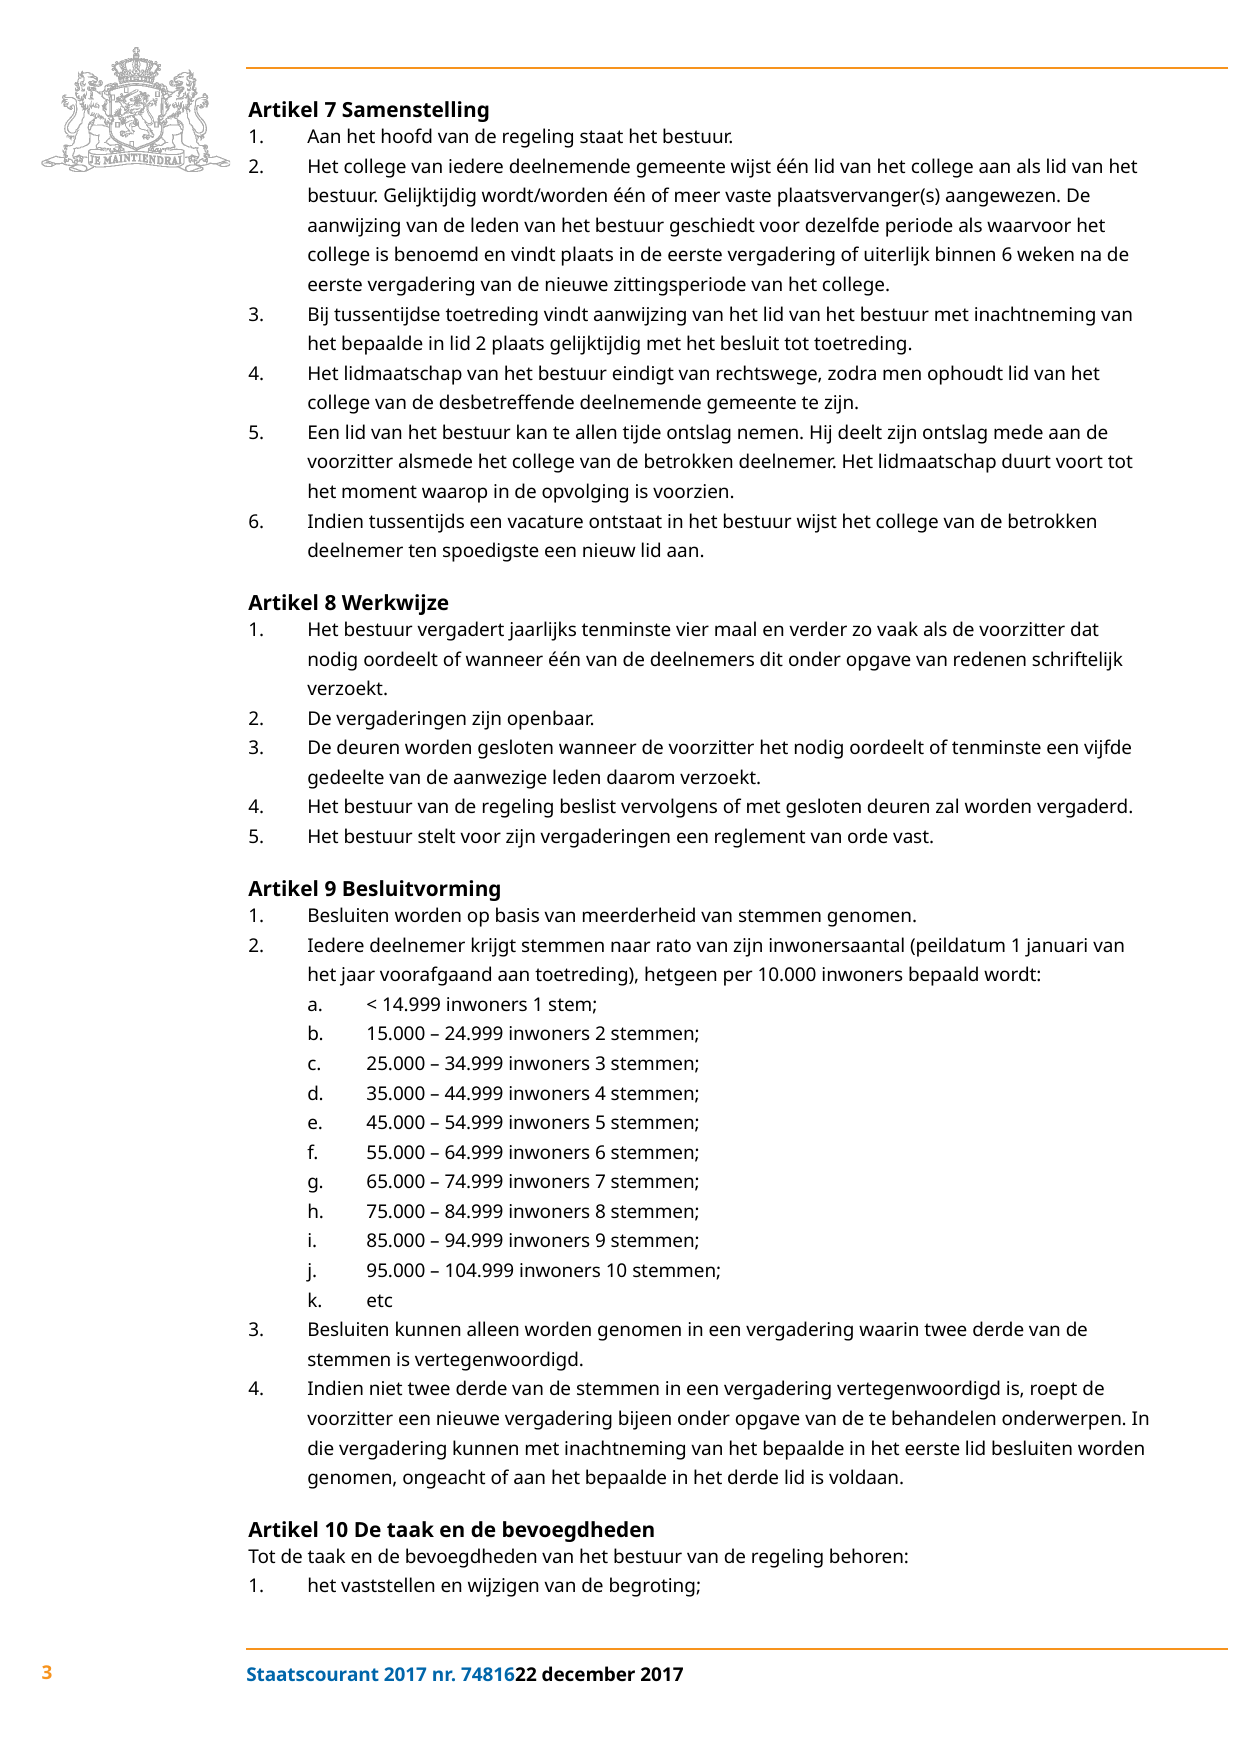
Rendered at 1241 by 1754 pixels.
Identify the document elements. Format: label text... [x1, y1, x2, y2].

list Een lid van het bestuur kan te allen tijde ontslag nemen. Hij deelt zijn ontslag mede aan de voorzitter alsmede het college van de betrokken deelnemer. Het lidmaatschap duurt voort tot het moment waarop in de opvolging is voorzien. [248, 419, 1152, 504]
list Indien tussentijds een vacature ontstaat in het bestuur wijst het college van de betrokken deelnemer ten spoedigste een nieuw lid aan. [248, 508, 1152, 563]
list 45.000 – 54.999 inwoners 5 stemmen; [307, 1109, 1152, 1135]
list 75.000 – 84.999 inwoners 8 stemmen; [307, 1198, 1152, 1224]
text Artikel 7 Samenstelling [248, 95, 1152, 123]
list etc [307, 1287, 1152, 1312]
list 25.000 – 34.999 inwoners 3 stemmen; [307, 1050, 1152, 1076]
text Artikel 8 Werkwijze [248, 588, 1152, 616]
list Het bestuur van de regeling beslist vervolgens of met gesloten deuren zal worden vergaderd. [248, 794, 1152, 819]
list het vaststellen en wijzigen van de begroting; [248, 1573, 1152, 1598]
list De deuren worden gesloten wanneer de voorzitter het nodig oordeelt of tenminste een vijfde gedeelte van de aanwezige leden daarom verzoekt. [248, 734, 1152, 790]
list 65.000 – 74.999 inwoners 7 stemmen; [307, 1168, 1152, 1194]
text Artikel 10 De taak en de bevoegdheden [248, 1515, 1152, 1543]
list Indien niet twee derde van de stemmen in een vergadering vertegenwoordigd is, roept de voorzitter een nieuwe vergadering bijeen onder opgave van de te behandelen onderwerpen. In die vergadering kunnen met inachtneming van het bepaalde in het eerste lid besluiten worden genomen, ongeacht of aan het bepaalde in het derde lid is voldaan. [248, 1376, 1152, 1490]
list Het college van iedere deelnemende gemeente wijst één lid van het college aan als lid van het bestuur. Gelijktijdig wordt/worden één of meer vaste plaatsvervanger(s) aangewezen. De aanwijzing van de leden van het bestuur geschiedt voor dezelfde periode als waarvoor het college is benoemd en vindt plaats in de eerste vergadering of uiterlijk binnen 6 weken na de eerste vergadering van de nieuwe zittingsperiode van het college. [248, 153, 1152, 297]
text Artikel 9 Besluitvorming [248, 874, 1152, 902]
list Besluiten worden op basis van meerderheid van stemmen genomen. [248, 902, 1152, 928]
list 55.000 – 64.999 inwoners 6 stemmen; [307, 1139, 1152, 1164]
text Tot de taak en de bevoegdheden van het bestuur van de regeling behoren: [248, 1543, 1152, 1569]
list Het bestuur stelt voor zijn vergaderingen een reglement van orde vast. [248, 823, 1152, 849]
list Iedere deelnemer krijgt stemmen naar rato van zijn inwonersaantal (peildatum 1 januari van het jaar voorafgaand aan toetreding), hetgeen per 10.000 inwoners bepaald wordt: [248, 932, 1152, 987]
list < 14.999 inwoners 1 stem; [307, 991, 1152, 1017]
list Het bestuur vergadert jaarlijks tenminste vier maal en verder zo vaak als de voorzitter dat nodig oordeelt of wanneer één van de deelnemers dit onder opgave van redenen schriftelijk verzoekt. [248, 616, 1152, 701]
list 85.000 – 94.999 inwoners 9 stemmen; [307, 1228, 1152, 1253]
list Aan het hoofd van de regeling staat het bestuur. [248, 123, 1152, 149]
picture [41, 47, 231, 172]
list Besluiten kunnen alleen worden genomen in een vergadering waarin twee derde van de stemmen is vertegenwoordigd. [248, 1316, 1152, 1372]
list Het lidmaatschap van het bestuur eindigt van rechtswege, zodra men ophoudt lid van het college van de desbetreffende deelnemende gemeente te zijn. [248, 360, 1152, 415]
list 35.000 – 44.999 inwoners 4 stemmen; [307, 1080, 1152, 1105]
list Bij tussentijdse toetreding vindt aanwijzing van het lid van het bestuur met inachtneming van het bepaalde in lid 2 plaats gelijktijdig met het besluit tot toetreding. [248, 301, 1152, 356]
list 15.000 – 24.999 inwoners 2 stemmen; [307, 1021, 1152, 1046]
list 95.000 – 104.999 inwoners 10 stemmen; [307, 1257, 1152, 1283]
list De vergaderingen zijn openbaar. [248, 705, 1152, 731]
